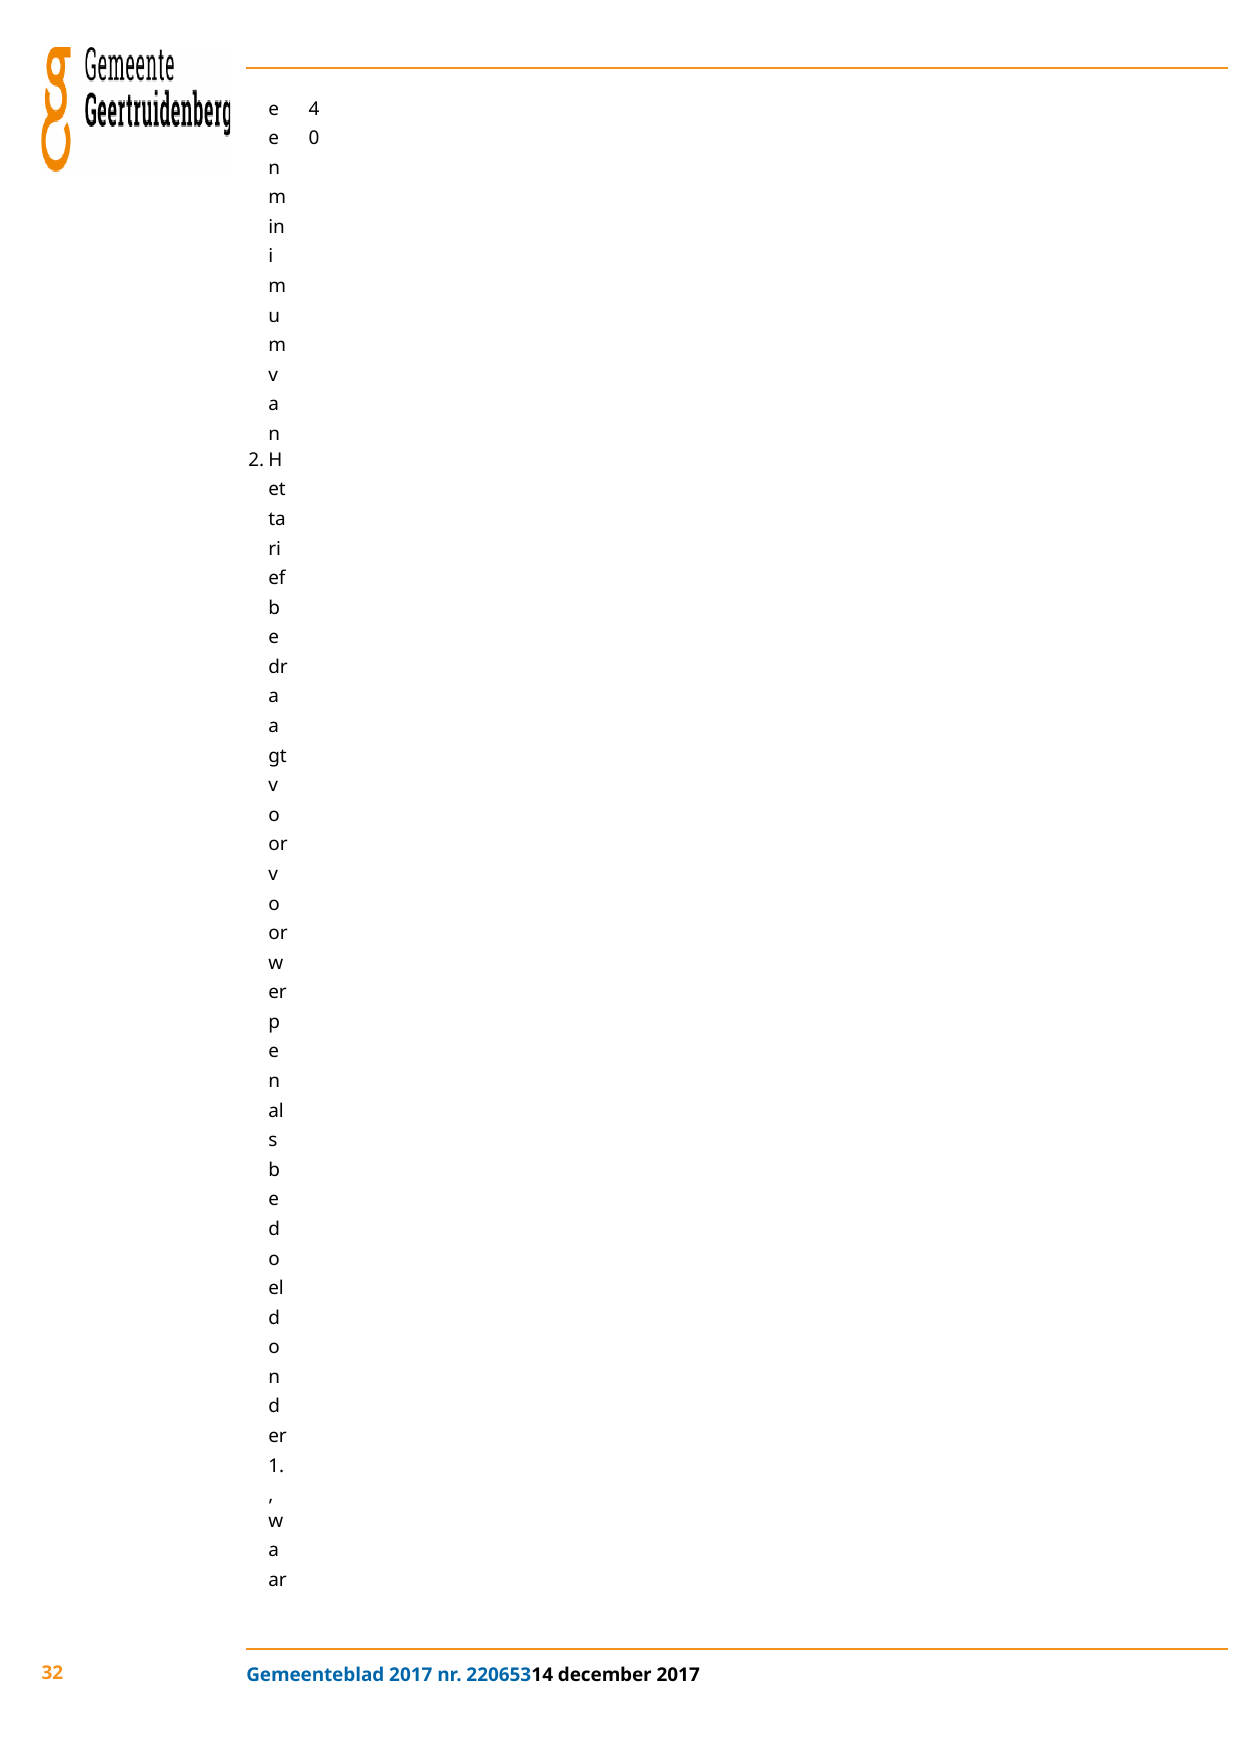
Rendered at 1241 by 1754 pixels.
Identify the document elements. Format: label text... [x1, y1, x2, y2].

table_cell [288, 95, 308, 446]
table_cell 40 [308, 95, 328, 446]
table_cell een minimum van [268, 95, 288, 446]
table_cell [248, 1507, 268, 1592]
table_cell [308, 1507, 328, 1592]
table_cell [248, 95, 268, 446]
picture [41, 47, 231, 172]
table_cell [308, 446, 328, 1507]
table_cell 2. [248, 446, 268, 1507]
table_cell [288, 446, 308, 1507]
table_cell waar [268, 1507, 288, 1592]
table_cell [288, 1507, 308, 1592]
table_cell Het tarief bedraagt voor voorwerpen als bedoeld onder 1., [268, 446, 288, 1507]
